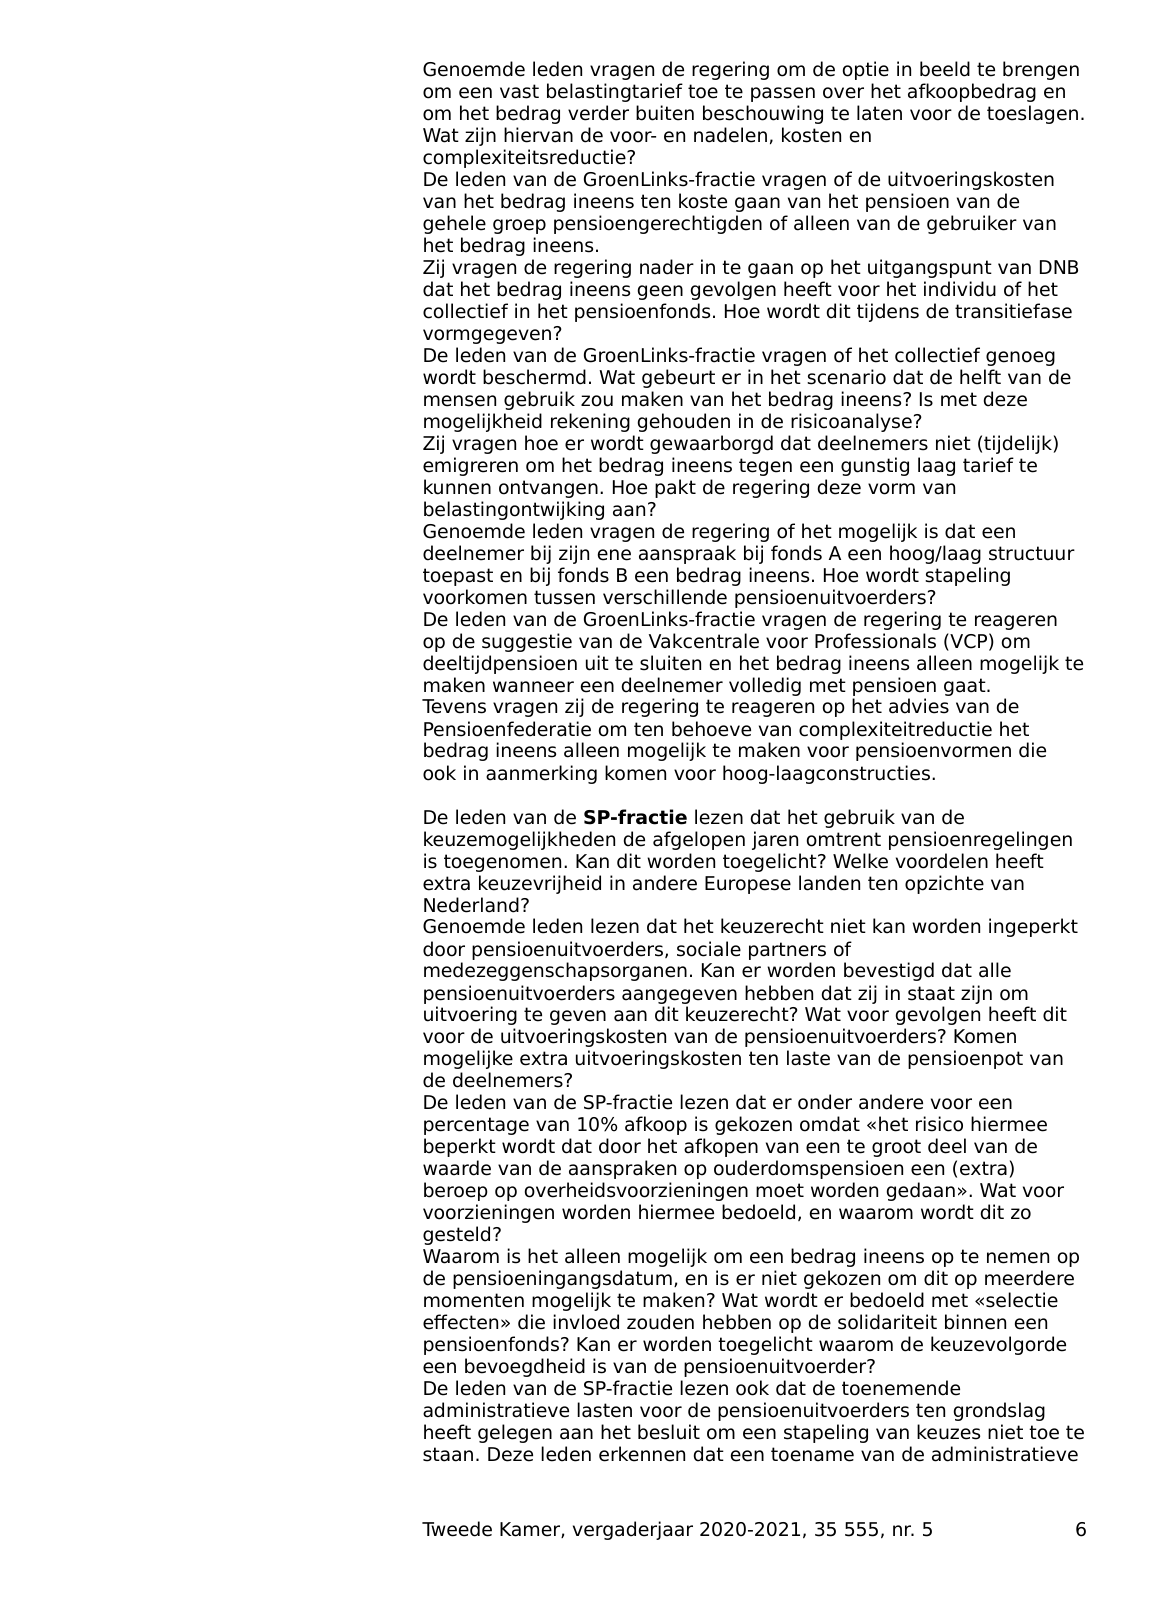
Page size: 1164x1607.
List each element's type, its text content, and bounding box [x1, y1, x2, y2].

text De leden van de GroenLinks-fractie vragen de regering te reageren op de suggestie van de Vakcentrale voor Professionals (VCP) om deeltijdpensioen uit te sluiten en het bedrag ineens alleen mogelijk te maken wanneer een deelnemer volledig met pensioen gaat. [422, 608, 1087, 696]
text De leden van de SP-fractie lezen dat er onder andere voor een percentage van 10% afkoop is gekozen omdat «het risico hiermee beperkt wordt dat door het afkopen van een te groot deel van de waarde van de aanspraken op ouderdomspensioen een (extra) beroep op overheidsvoorzieningen moet worden gedaan». Wat voor voorzieningen worden hiermee bedoeld, en waarom wordt dit zo gesteld? [422, 1092, 1087, 1246]
text Zij vragen de regering nader in te gaan op het uitgangspunt van DNB dat het bedrag ineens geen gevolgen heeft voor het individu of het collectief in het pensioenfonds. Hoe wordt dit tijdens de transitiefase vormgegeven? [422, 257, 1087, 345]
text De leden van de SP-fractie lezen ook dat de toenemende administratieve lasten voor de pensioenuitvoerders ten grondslag heeft gelegen aan het besluit om een stapeling van keuzes niet toe te staan. Deze leden erkennen dat een toename van de administratieve [422, 1378, 1087, 1466]
text De leden van de GroenLinks-fractie vragen of het collectief genoeg wordt beschermd. Wat gebeurt er in het scenario dat de helft van de mensen gebruik zou maken van het bedrag ineens? Is met deze mogelijkheid rekening gehouden in de risicoanalyse? [422, 345, 1087, 433]
text Genoemde leden lezen dat het keuzerecht niet kan worden ingeperkt door pensioenuitvoerders, sociale partners of medezeggenschapsorganen. Kan er worden bevestigd dat alle pensioenuitvoerders aangegeven hebben dat zij in staat zijn om uitvoering te geven aan dit keuzerecht? Wat voor gevolgen heeft dit voor de uitvoeringskosten van de pensioenuitvoerders? Komen mogelijke extra uitvoeringskosten ten laste van de pensioenpot van de deelnemers? [422, 916, 1087, 1092]
text Waarom is het alleen mogelijk om een bedrag ineens op te nemen op de pensioeningangsdatum, en is er niet gekozen om dit op meerdere momenten mogelijk te maken? Wat wordt er bedoeld met «selectie effecten» die invloed zouden hebben op de solidariteit binnen een pensioenfonds? Kan er worden toegelicht waarom de keuzevolgorde een bevoegdheid is van de pensioenuitvoerder? [422, 1246, 1087, 1378]
text Genoemde leden vragen de regering om de optie in beeld te brengen om een vast belastingtarief toe te passen over het afkoopbedrag en om het bedrag verder buiten beschouwing te laten voor de toeslagen. Wat zijn hiervan de voor- en nadelen, kosten en complexiteitsreductie? [422, 59, 1087, 169]
text Tevens vragen zij de regering te reageren op het advies van de Pensioenfederatie om ten behoeve van complexiteitreductie het bedrag ineens alleen mogelijk te maken voor pensioenvormen die ook in aanmerking komen voor hoog-laagconstructies. [422, 696, 1087, 784]
text Zij vragen hoe er wordt gewaarborgd dat deelnemers niet (tijdelijk) emigreren om het bedrag ineens tegen een gunstig laag tarief te kunnen ontvangen. Hoe pakt de regering deze vorm van belastingontwijking aan? [422, 433, 1087, 521]
text De leden van de SP-fractie lezen dat het gebruik van de keuzemogelijkheden de afgelopen jaren omtrent pensioenregelingen is toegenomen. Kan dit worden toegelicht? Welke voordelen heeft extra keuzevrijheid in andere Europese landen ten opzichte van Nederland? [422, 807, 1087, 916]
text De leden van de GroenLinks-fractie vragen of de uitvoeringskosten van het bedrag ineens ten koste gaan van het pensioen van de gehele groep pensioengerechtigden of alleen van de gebruiker van het bedrag ineens. [422, 169, 1087, 257]
text Genoemde leden vragen de regering of het mogelijk is dat een deelnemer bij zijn ene aanspraak bij fonds A een hoog/laag structuur toepast en bij fonds B een bedrag ineens. Hoe wordt stapeling voorkomen tussen verschillende pensioenuitvoerders? [422, 521, 1087, 608]
